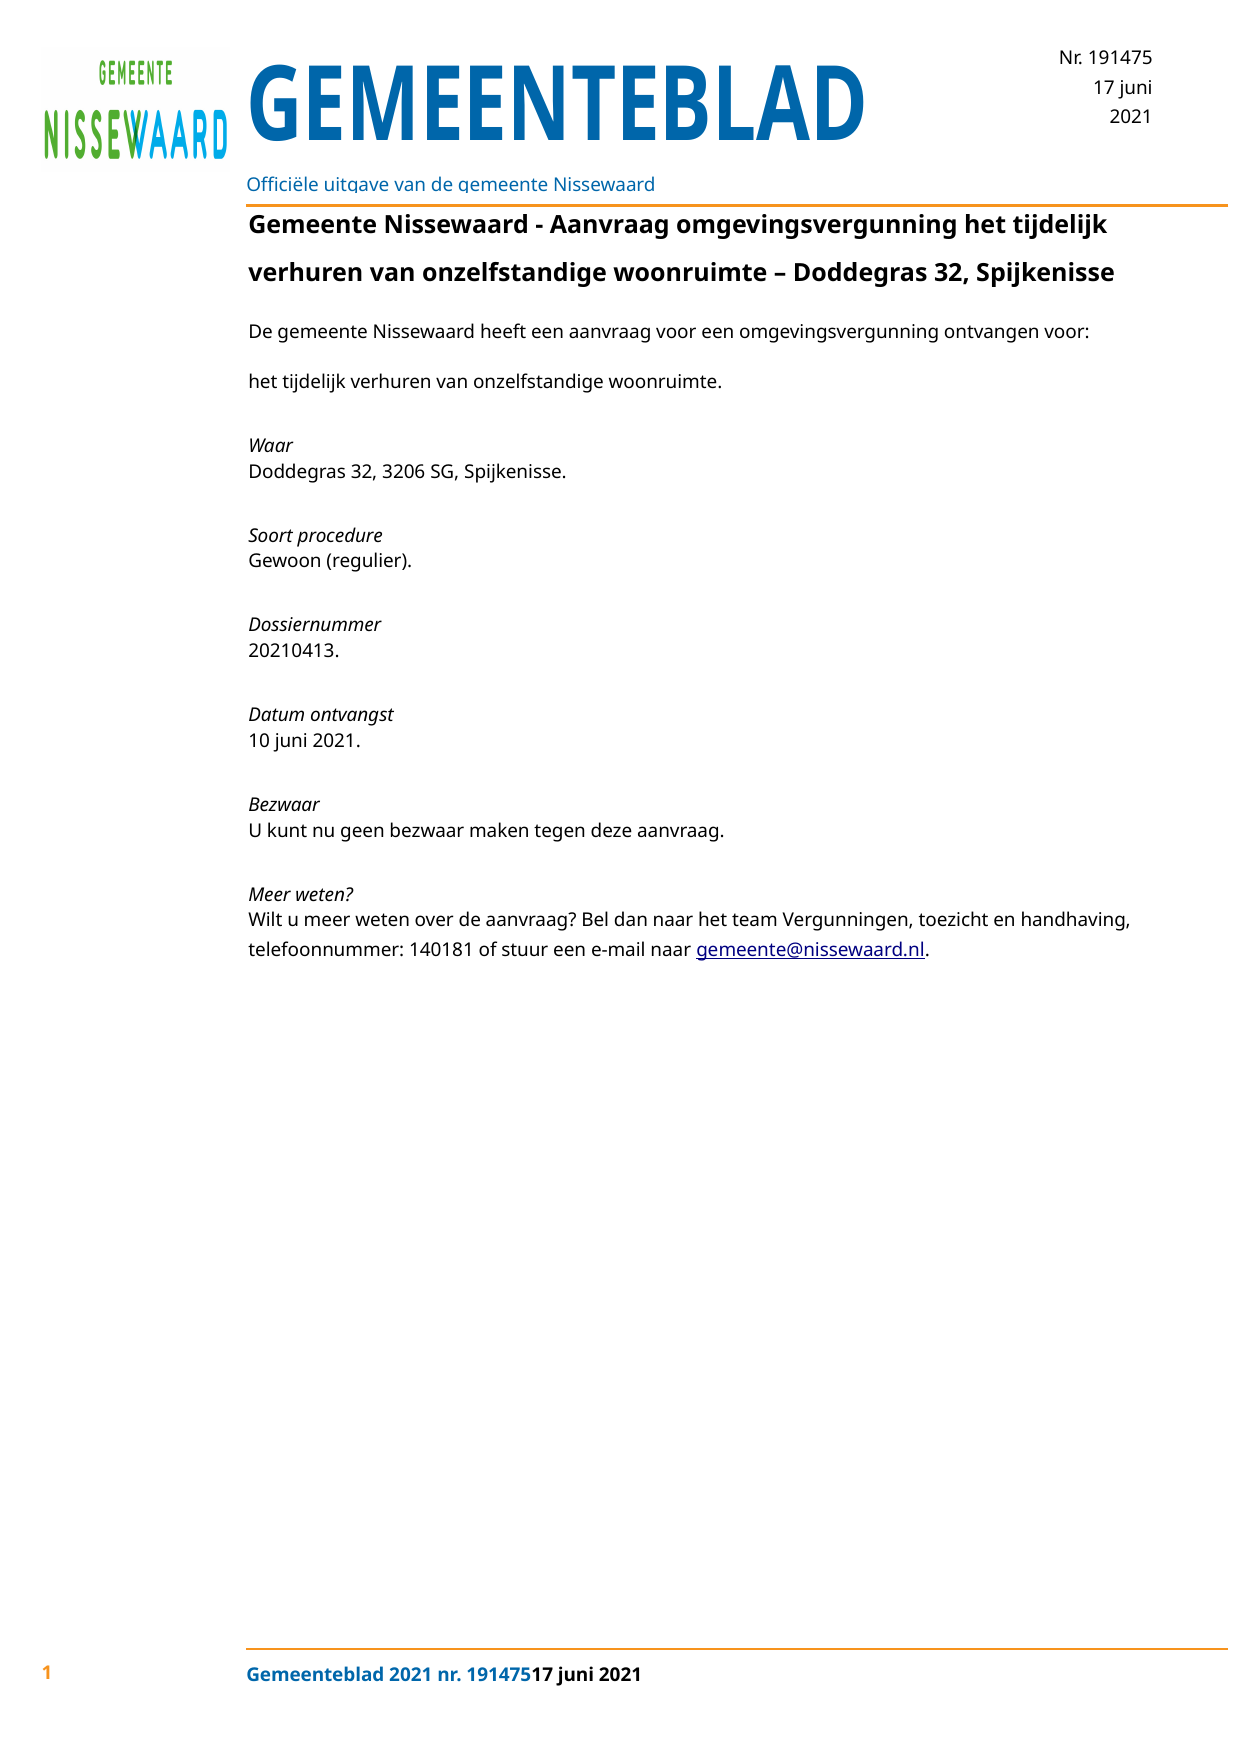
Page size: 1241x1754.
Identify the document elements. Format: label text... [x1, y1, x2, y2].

text 20210413. [248, 637, 1152, 663]
picture [41, 47, 231, 172]
text Datum ontvangst [248, 701, 1152, 727]
text Dossiernummer [248, 612, 1152, 637]
text 10 juni 2021. [248, 727, 1152, 753]
text Doddegras 32, 3206 SG, Spijkenisse. [248, 458, 1152, 484]
text Bezwaar [248, 791, 1152, 817]
text Gewoon (regulier). [248, 548, 1152, 573]
text Wilt u meer weten over de aanvraag? Bel dan naar het team Vergunningen, toezicht en handhaving, telefoonnummer: 140181 of stuur een e-mail naar gemeente@nissewaard.nl. [248, 906, 1152, 962]
text U kunt nu geen bezwaar maken tegen deze aanvraag. [248, 817, 1152, 842]
text Gemeente Nissewaard - Aanvraag omgevingsvergunning het tijdelijk verhuren van onzelfstandige woonruimte – Doddegras 32, Spijkenisse [248, 207, 1152, 288]
text Waar [248, 432, 1152, 458]
text het tijdelijk verhuren van onzelfstandige woonruimte. [248, 368, 1152, 394]
text De gemeente Nissewaard heeft een aanvraag voor een omgevingsvergunning ontvangen voor: [248, 318, 1152, 344]
text Meer weten? [248, 881, 1152, 906]
text Soort procedure [248, 522, 1152, 548]
